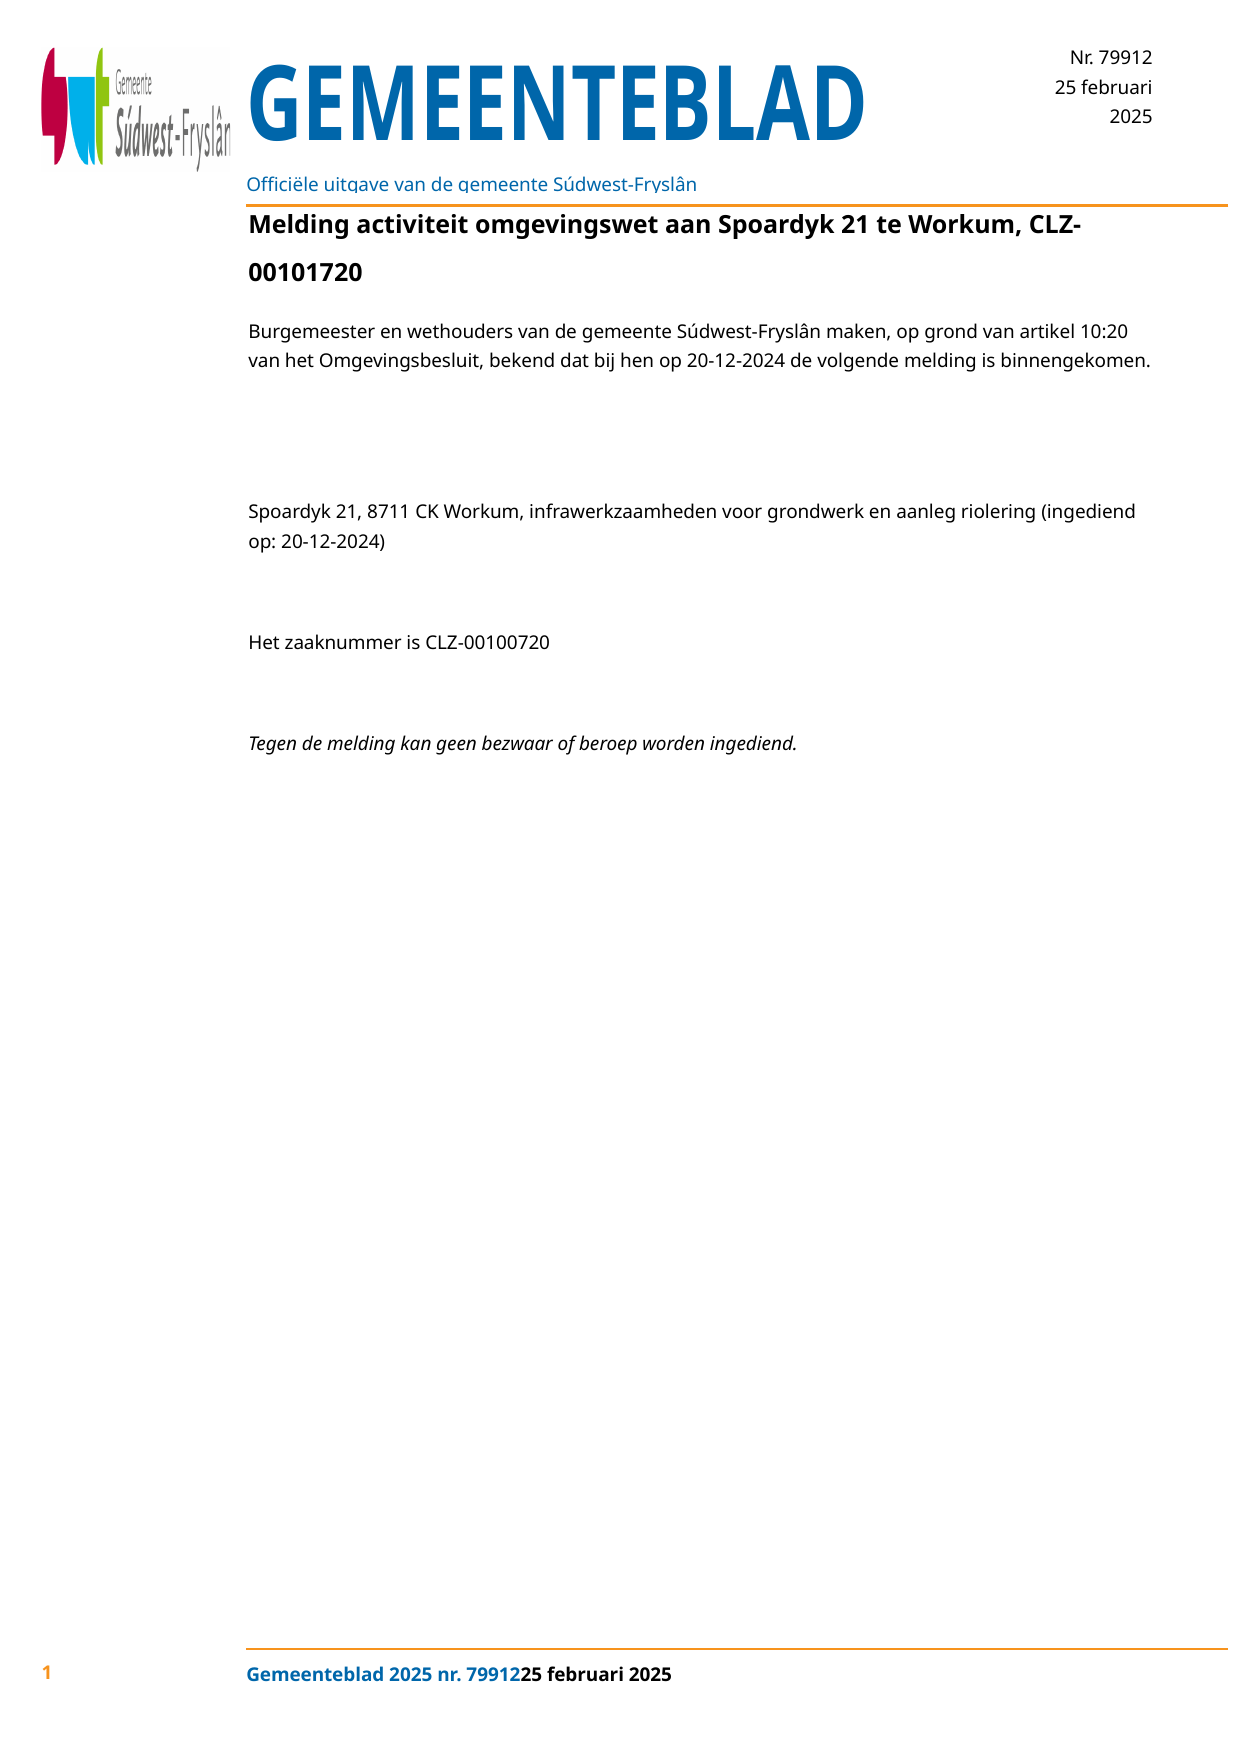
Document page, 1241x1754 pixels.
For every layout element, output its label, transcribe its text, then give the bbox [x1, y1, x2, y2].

picture [41, 47, 231, 172]
text Burgemeester en wethouders van de gemeente Súdwest-Fryslân maken, op grond van artikel 10:20 van het Omgevingsbesluit, bekend dat bij hen op 20-12-2024 de volgende melding is binnengekomen. [248, 318, 1152, 373]
text Tegen de melding kan geen bezwaar of beroep worden ingediend. [248, 730, 1152, 756]
text Spoardyk 21, 8711 CK Workum, infrawerkzaamheden voor grondwerk en aanleg riolering (ingediend op: 20-12-2024) [248, 499, 1152, 554]
text Het zaaknummer is CLZ-00100720 [248, 629, 1152, 655]
text Melding activiteit omgevingswet aan Spoardyk 21 te Workum, CLZ-00101720 [248, 207, 1152, 288]
